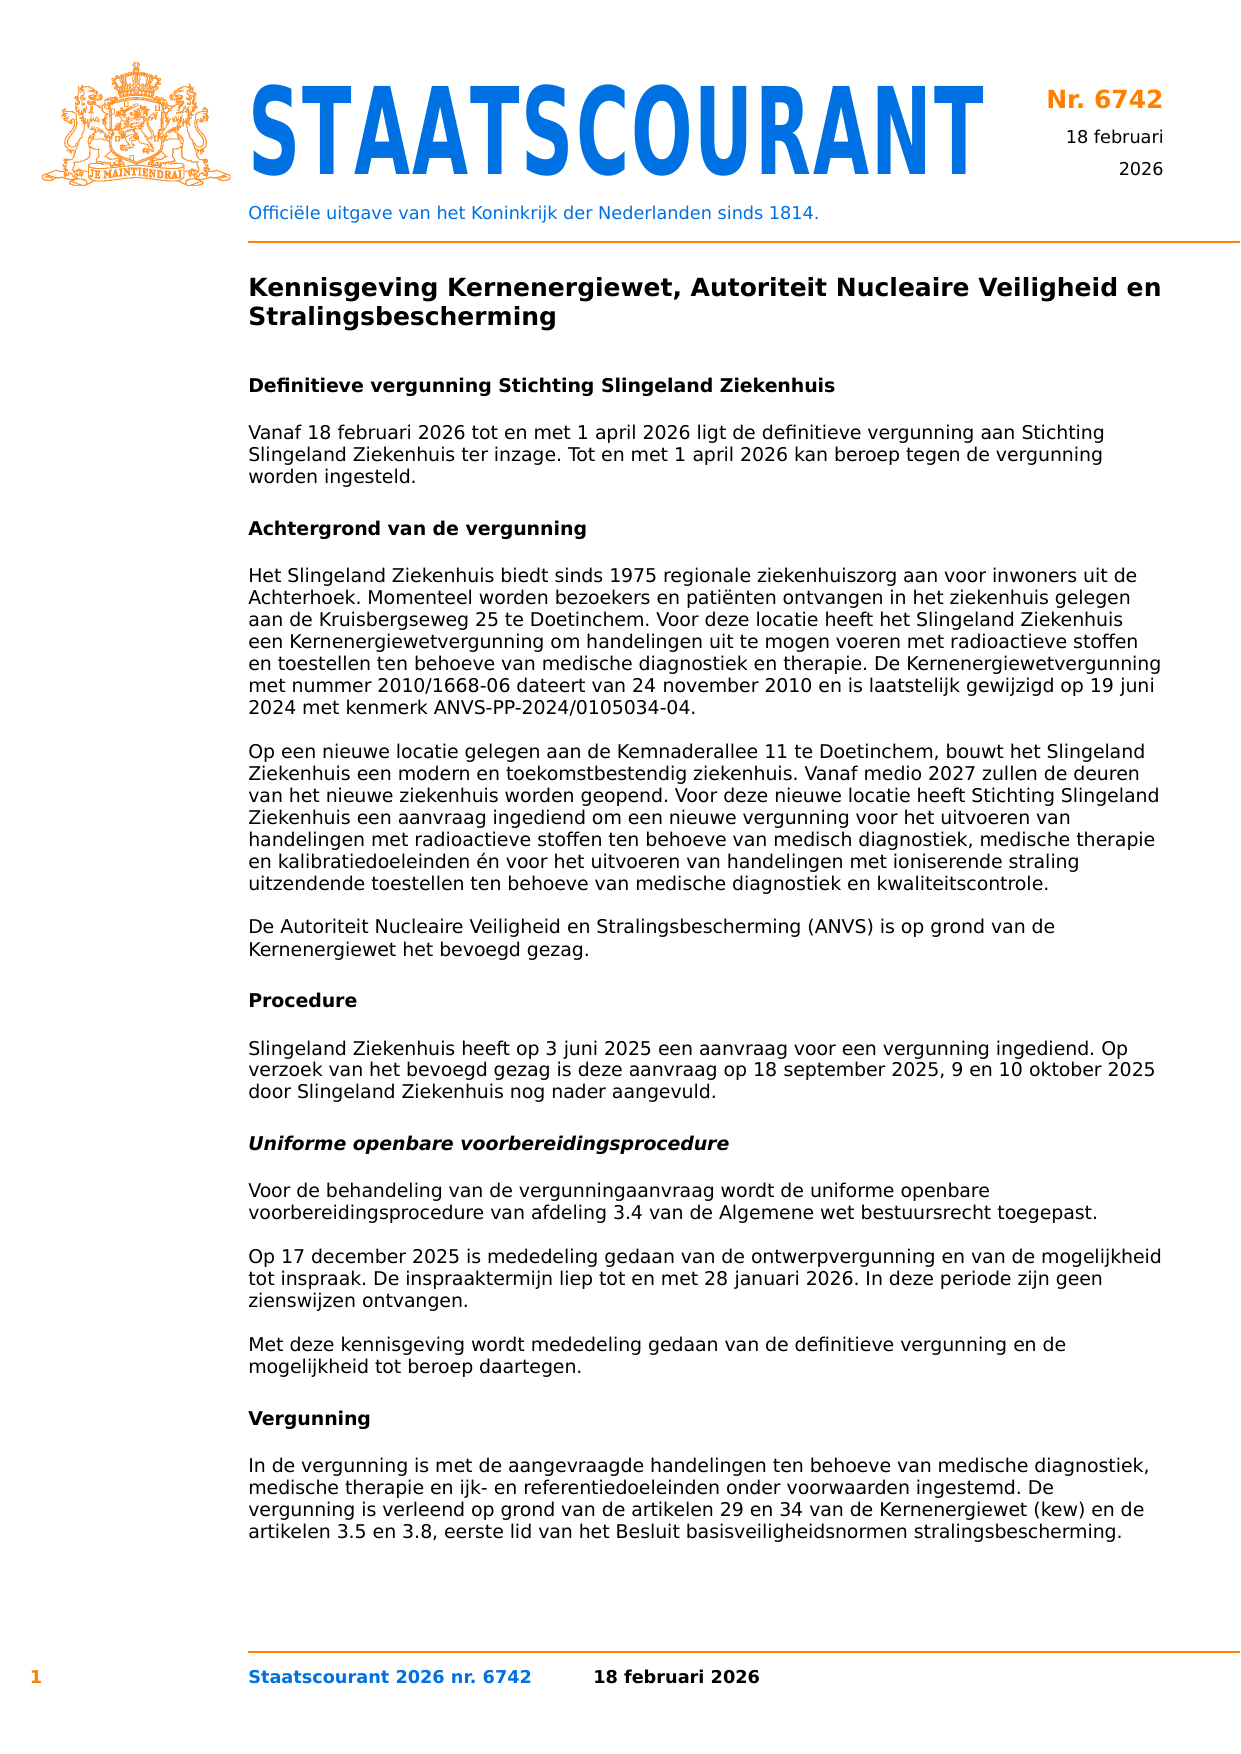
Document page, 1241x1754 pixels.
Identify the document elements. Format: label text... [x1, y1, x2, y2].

text Op een nieuwe locatie gelegen aan de Kemnaderallee 11 te Doetinchem, bouwt het Slingeland Ziekenhuis een modern en toekomstbestendig ziekenhuis. Vanaf medio 2027 zullen de deuren van het nieuwe ziekenhuis worden geopend. Voor deze nieuwe locatie heeft Stichting Slingeland Ziekenhuis een aanvraag ingediend om een nieuwe vergunning voor het uitvoeren van handelingen met radioactieve stoffen ten behoeve van medisch diagnostiek, medische therapie en kalibratiedoeleinden én voor het uitvoeren van handelingen met ioniserende straling uitzendende toestellen ten behoeve van medische diagnostiek en kwaliteitscontrole. [248, 741, 1163, 894]
text Voor de behandeling van de vergunningaanvraag wordt de uniforme openbare voorbereidingsprocedure van afdeling 3.4 van de Algemene wet bestuursrecht toegepast. [248, 1180, 1163, 1224]
text Het Slingeland Ziekenhuis biedt sinds 1975 regionale ziekenhuiszorg aan voor inwoners uit de Achterhoek. Momenteel worden bezoekers en patiënten ontvangen in het ziekenhuis gelegen aan de Kruisbergseweg 25 te Doetinchem. Voor deze locatie heeft het Slingeland Ziekenhuis een Kernenergiewetvergunning om handelingen uit te mogen voeren met radioactieve stoffen en toestellen ten behoeve van medische diagnostiek en therapie. De Kernenergiewetvergunning met nummer 2010/1668-06 dateert van 24 november 2010 en is laatstelijk gewijzigd op 19 juni 2024 met kenmerk ANVS-PP-2024/0105034-04. [248, 565, 1163, 719]
table_cell 18 februari [998, 121, 1240, 153]
table_header [25, 62, 248, 241]
text In de vergunning is met de aangevraagde handelingen ten behoeve van medische diagnostiek, medische therapie en ijk- en referentiedoeleinden onder voorwaarden ingestemd. De vergunning is verleend op grond van de artikelen 29 en 34 van de Kernenergiewet (kew) en de artikelen 3.5 en 3.8, eerste lid van het Besluit basisveiligheidsnormen stralingsbescherming. [248, 1455, 1163, 1543]
picture [41, 62, 231, 186]
table_header Nr. 6742 [998, 62, 1240, 121]
text De Autoriteit Nucleaire Veiligheid en Stralingsbescherming (ANVS) is op grond van de Kernenergiewet het bevoegd gezag. [248, 916, 1163, 960]
subtitle Definitieve vergunning Stichting Slingeland Ziekenhuis [248, 375, 1163, 397]
table_cell Officiële uitgave van het Koninkrijk der Nederlanden sinds 1814. [248, 203, 1240, 241]
text Slingeland Ziekenhuis heeft op 3 juni 2025 een aanvraag voor een vergunning ingediend. Op verzoek van het bevoegd gezag is deze aanvraag op 18 september 2025, 9 en 10 oktober 2025 door Slingeland Ziekenhuis nog nader aangevuld. [248, 1037, 1163, 1103]
table_cell 2026 [998, 153, 1240, 203]
subtitle Vergunning [248, 1408, 1163, 1430]
subtitle Procedure [248, 990, 1163, 1012]
subtitle Achtergrond van de vergunning [248, 518, 1163, 540]
text Met deze kennisgeving wordt mededeling gedaan van de definitieve vergunning en de mogelijkheid tot beroep daartegen. [248, 1334, 1163, 1378]
subtitle Kennisgeving Kernenergiewet, Autoriteit Nucleaire Veiligheid en Stralingsbescherming [248, 273, 1163, 331]
text Vanaf 18 februari 2026 tot en met 1 april 2026 ligt de definitieve vergunning aan Stichting Slingeland Ziekenhuis ter inzage. Tot en met 1 april 2026 kan beroep tegen de vergunning worden ingesteld. [248, 422, 1163, 488]
table_header STAATSCOURANT [248, 62, 998, 203]
subtitle Uniforme openbare voorbereidingsprocedure [248, 1133, 1163, 1155]
text Op 17 december 2025 is mededeling gedaan van de ontwerpvergunning en van de mogelijkheid tot inspraak. De inspraaktermijn liep tot en met 28 januari 2026. In deze periode zijn geen zienswijzen ontvangen. [248, 1246, 1163, 1312]
